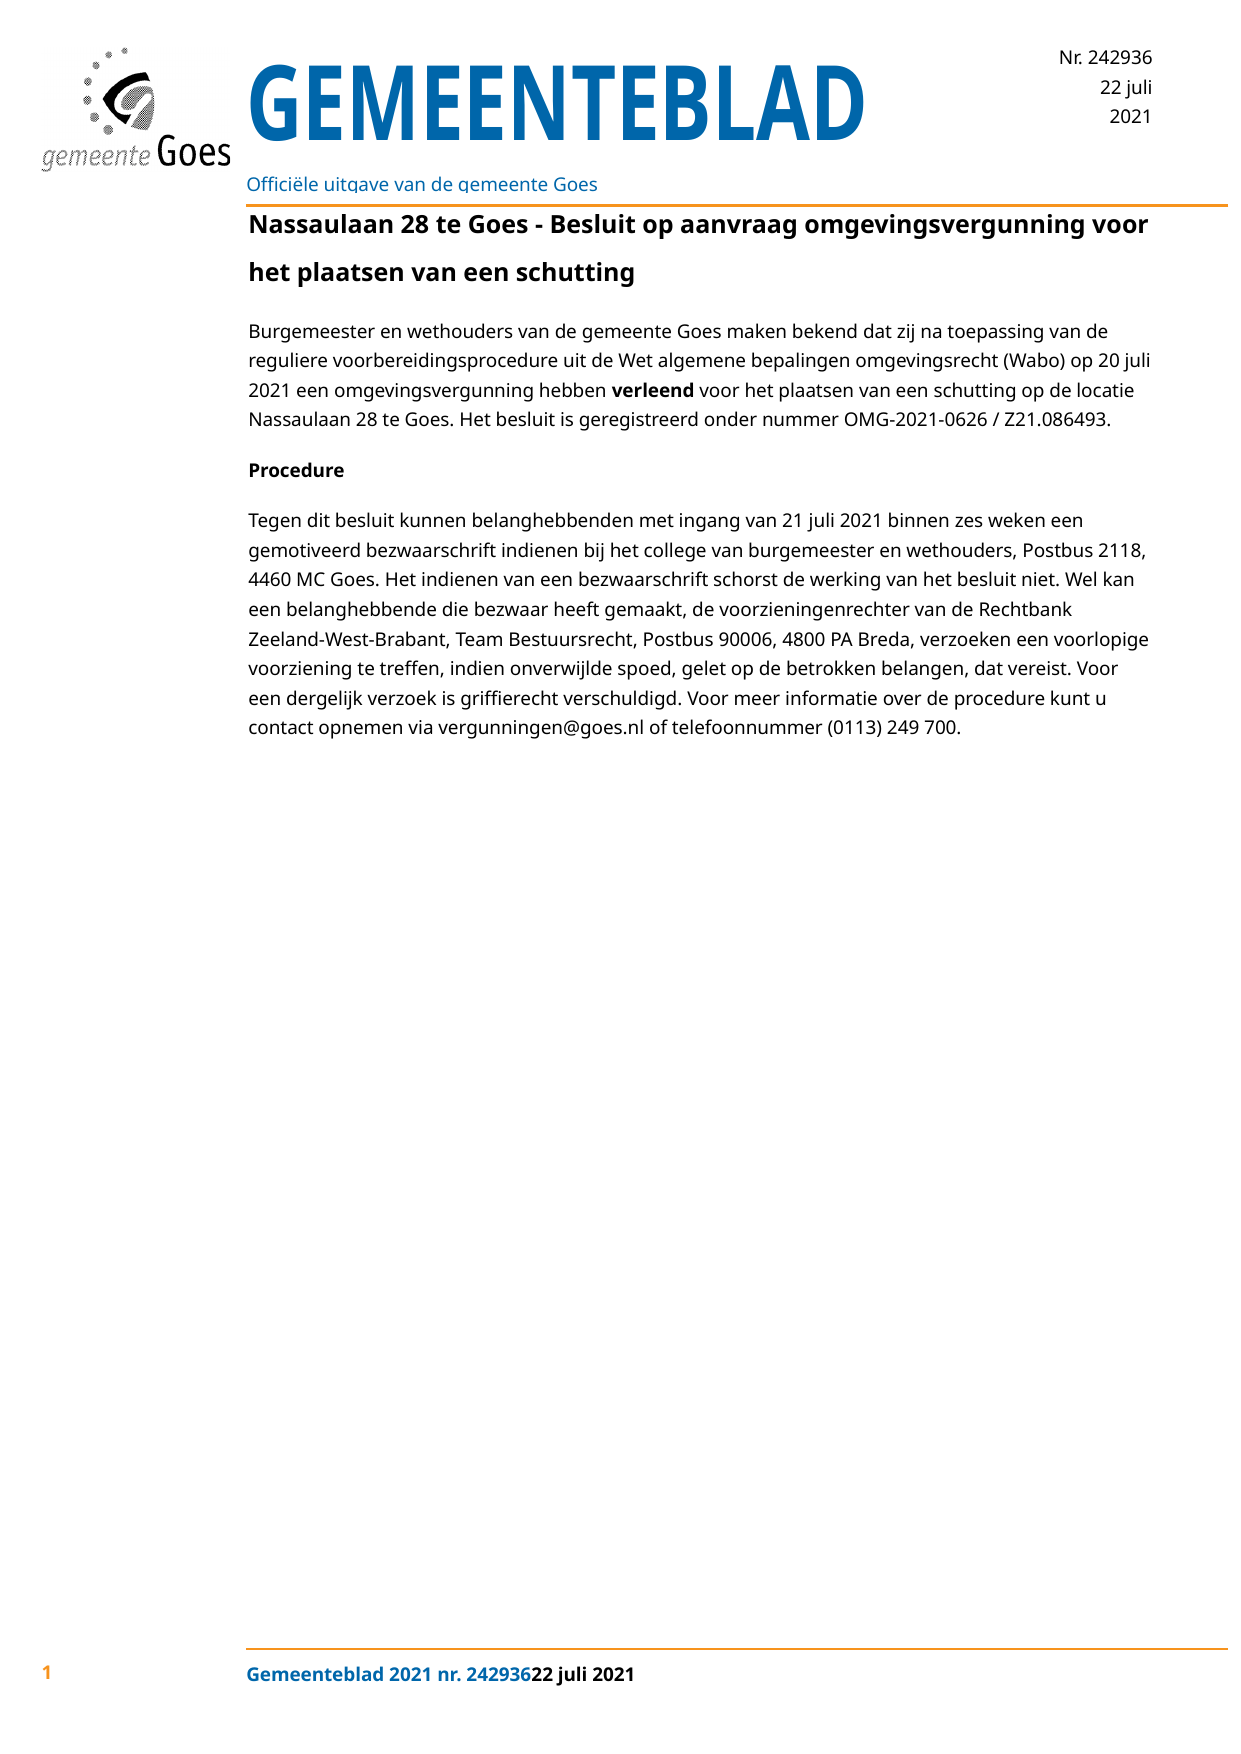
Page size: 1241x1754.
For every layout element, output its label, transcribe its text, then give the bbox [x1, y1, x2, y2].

text Tegen dit besluit kunnen belanghebbenden met ingang van 21 juli 2021 binnen zes weken een gemotiveerd bezwaarschrift indienen bij het college van burgemeester en wethouders, Postbus 2118, 4460 MC Goes. Het indienen van een bezwaarschrift schorst de werking van het besluit niet. Wel kan een belanghebbende die bezwaar heeft gemaakt, de voorzieningenrechter van de Rechtbank Zeeland-West-Brabant, Team Bestuursrecht, Postbus 90006, 4800 PA Breda, verzoeken een voorlopige voorziening te treffen, indien onverwijlde spoed, gelet op de betrokken belangen, dat vereist. Voor een dergelijk verzoek is griffierecht verschuldigd. Voor meer informatie over de procedure kunt u contact opnemen via vergunningen@goes.nl of telefoonnummer (0113) 249 700. [248, 507, 1152, 740]
picture [41, 47, 231, 172]
text Burgemeester en wethouders van de gemeente Goes maken bekend dat zij na toepassing van de reguliere voorbereidingsprocedure uit de Wet algemene bepalingen omgevingsrecht (Wabo) op 20 juli 2021 een omgevingsvergunning hebben verleend voor het plaatsen van een schutting op de locatie Nassaulaan 28 te Goes. Het besluit is geregistreerd onder nummer OMG-2021-0626 / Z21.086493. [248, 318, 1152, 432]
text Procedure [248, 457, 1152, 483]
text Nassaulaan 28 te Goes - Besluit op aanvraag omgevingsvergunning voor het plaatsen van een schutting [248, 207, 1152, 288]
